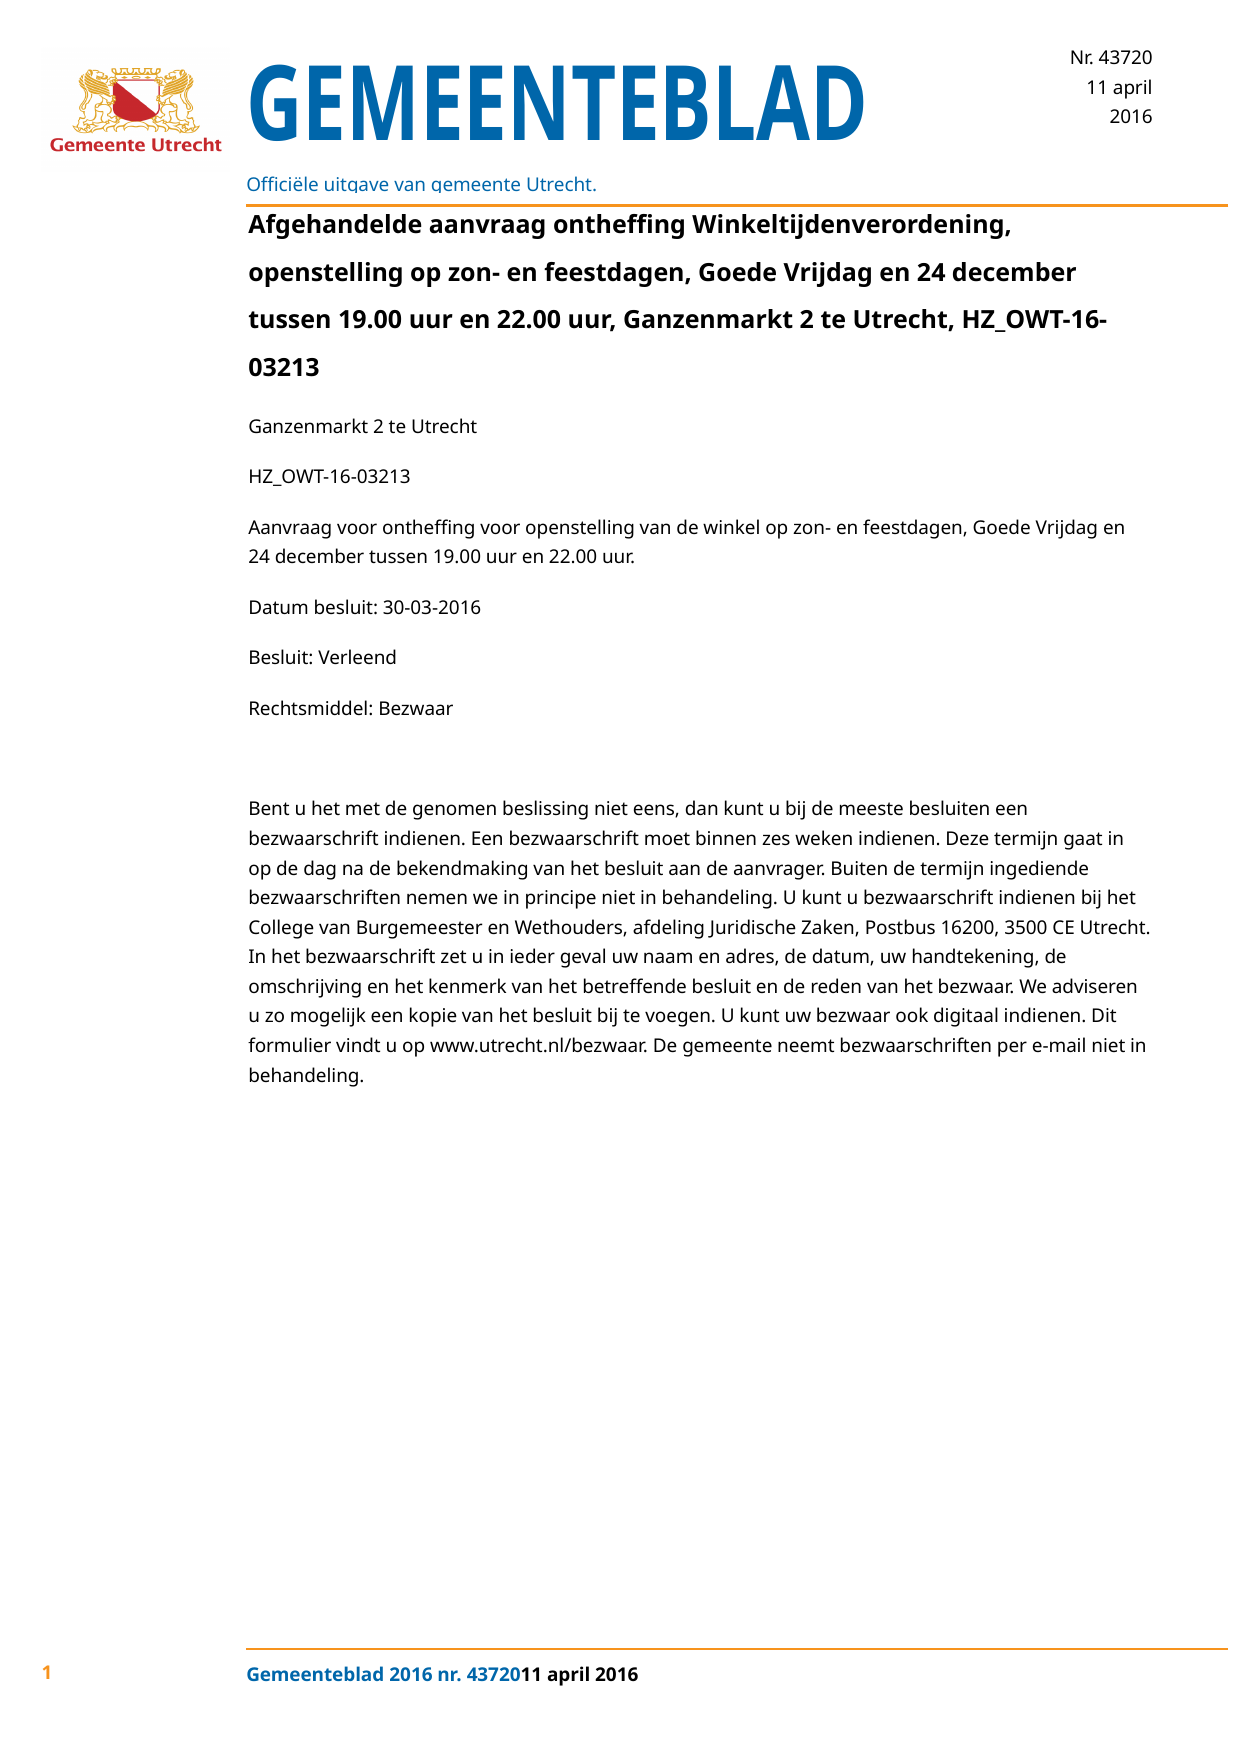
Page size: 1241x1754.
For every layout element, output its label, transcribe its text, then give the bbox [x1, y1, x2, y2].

picture [41, 47, 231, 172]
text Besluit: Verleend [248, 644, 1152, 670]
text Aanvraag voor ontheffing voor openstelling van de winkel op zon- en feestdagen, Goede Vrijdag en 24 december tussen 19.00 uur en 22.00 uur. [248, 514, 1152, 569]
text Afgehandelde aanvraag ontheffing Winkeltijdenverordening, openstelling op zon- en feestdagen, Goede Vrijdag en 24 december tussen 19.00 uur en 22.00 uur, Ganzenmarkt 2 te Utrecht, HZ_OWT-16-03213 [248, 207, 1152, 384]
text Ganzenmarkt 2 te Utrecht [248, 413, 1152, 439]
text HZ_OWT-16-03213 [248, 463, 1152, 489]
text Bent u het met de genomen beslissing niet eens, dan kunt u bij de meeste besluiten een bezwaarschrift indienen. Een bezwaarschrift moet binnen zes weken indienen. Deze termijn gaat in op de dag na de bekendmaking van het besluit aan de aanvrager. Buiten de termijn ingediende bezwaarschriften nemen we in principe niet in behandeling. U kunt u bezwaarschrift indienen bij het College van Burgemeester en Wethouders, afdeling Juridische Zaken, Postbus 16200, 3500 CE Utrecht. In het bezwaarschrift zet u in ieder geval uw naam en adres, de datum, uw handtekening, de omschrijving en het kenmerk van het betreffende besluit en de reden van het bezwaar. We adviseren u zo mogelijk een kopie van het besluit bij te voegen. U kunt uw bezwaar ook digitaal indienen. Dit formulier vindt u op www.utrecht.nl/bezwaar. De gemeente neemt bezwaarschriften per e-mail niet in behandeling. [248, 796, 1152, 1088]
text Datum besluit: 30-03-2016 [248, 594, 1152, 620]
text Rechtsmiddel: Bezwaar [248, 695, 1152, 721]
